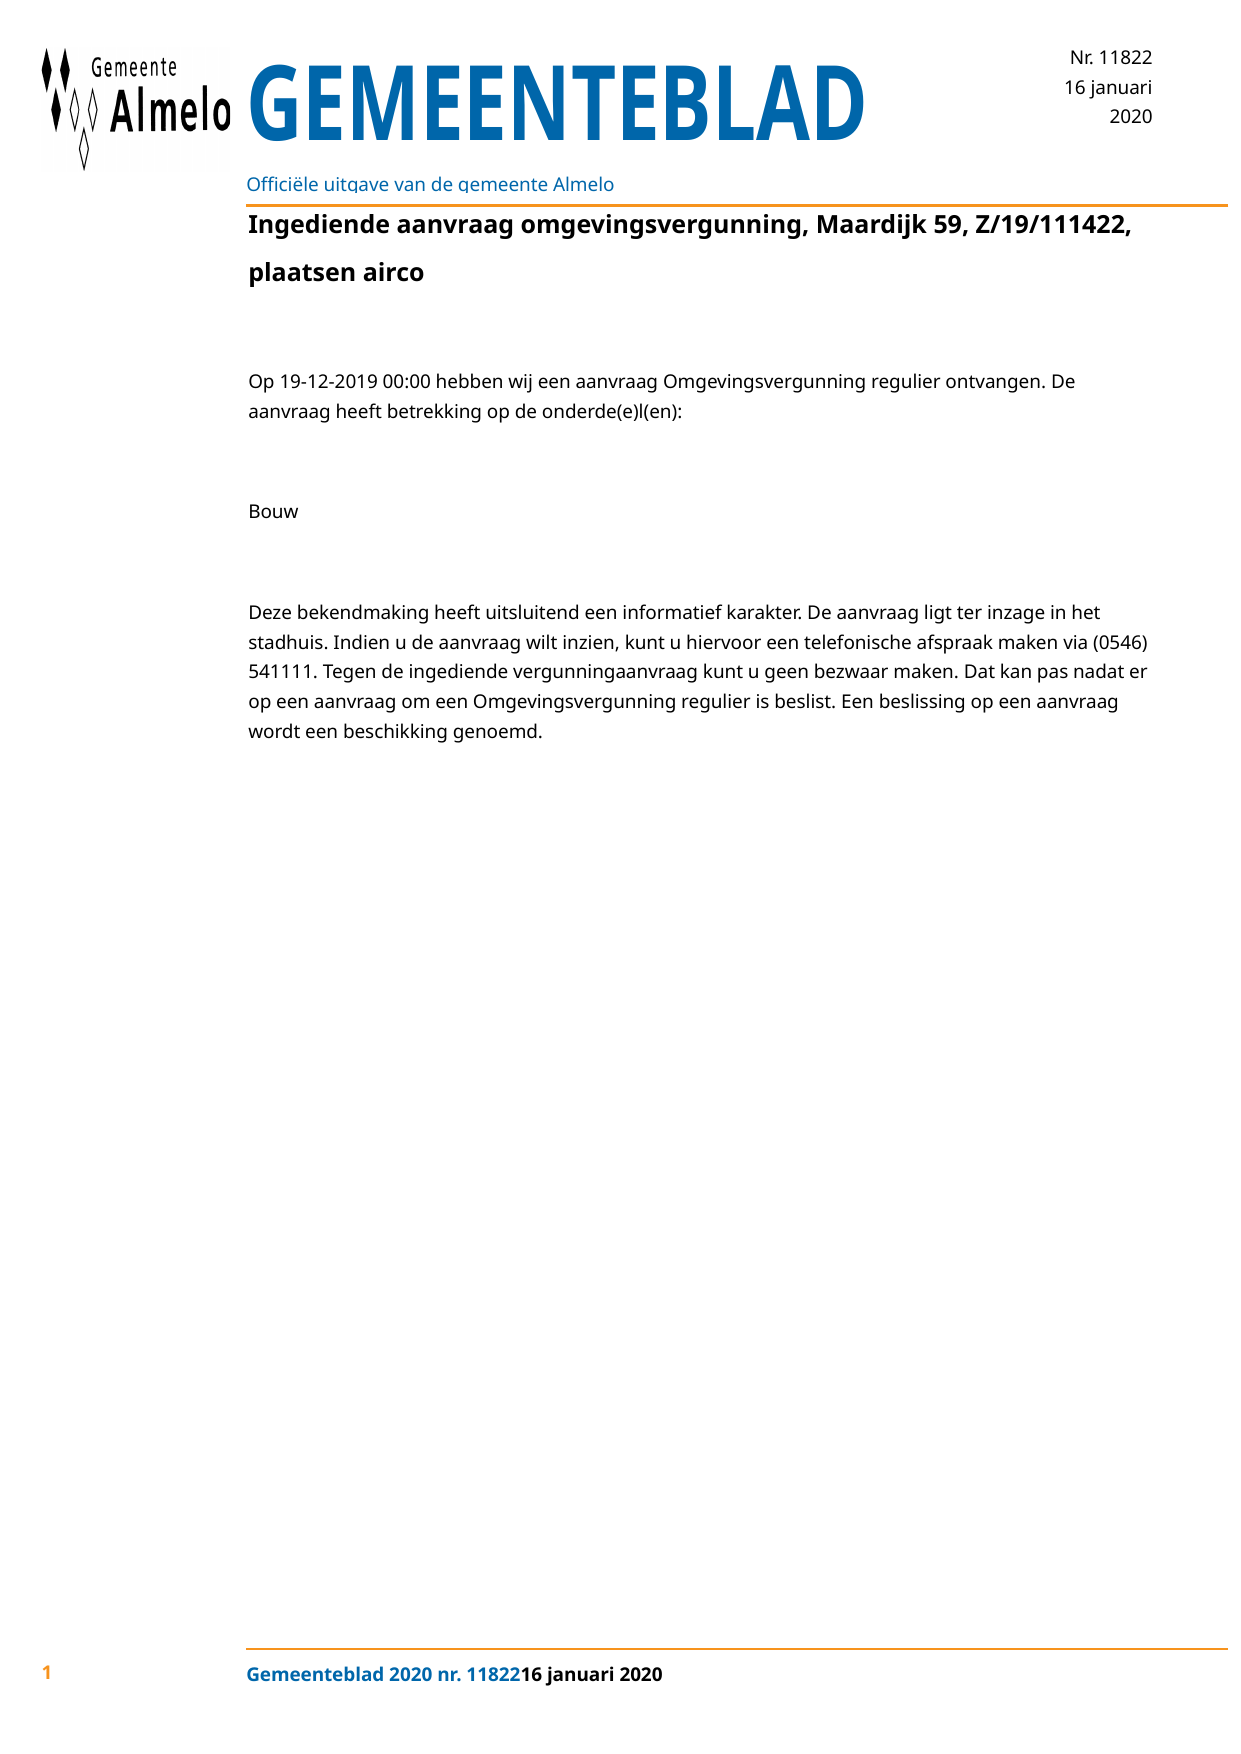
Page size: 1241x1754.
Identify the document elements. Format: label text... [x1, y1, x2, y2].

text Bouw [248, 499, 1152, 524]
text Op 19-12-2019 00:00 hebben wij een aanvraag Omgevingsvergunning regulier ontvangen. De aanvraag heeft betrekking op de onderde(e)l(en): [248, 368, 1152, 424]
text Deze bekendmaking heeft uitsluitend een informatief karakter. De aanvraag ligt ter inzage in het stadhuis. Indien u de aanvraag wilt inzien, kunt u hiervoor een telefonische afspraak maken via (0546) 541111. Tegen de ingediende vergunningaanvraag kunt u geen bezwaar maken. Dat kan pas nadat er op een aanvraag om een Omgevingsvergunning regulier is beslist. Een beslissing op een aanvraag wordt een beschikking genoemd. [248, 599, 1152, 744]
text Ingediende aanvraag omgevingsvergunning, Maardijk 59, Z/19/111422, plaatsen airco [248, 207, 1152, 288]
picture [41, 47, 231, 172]
